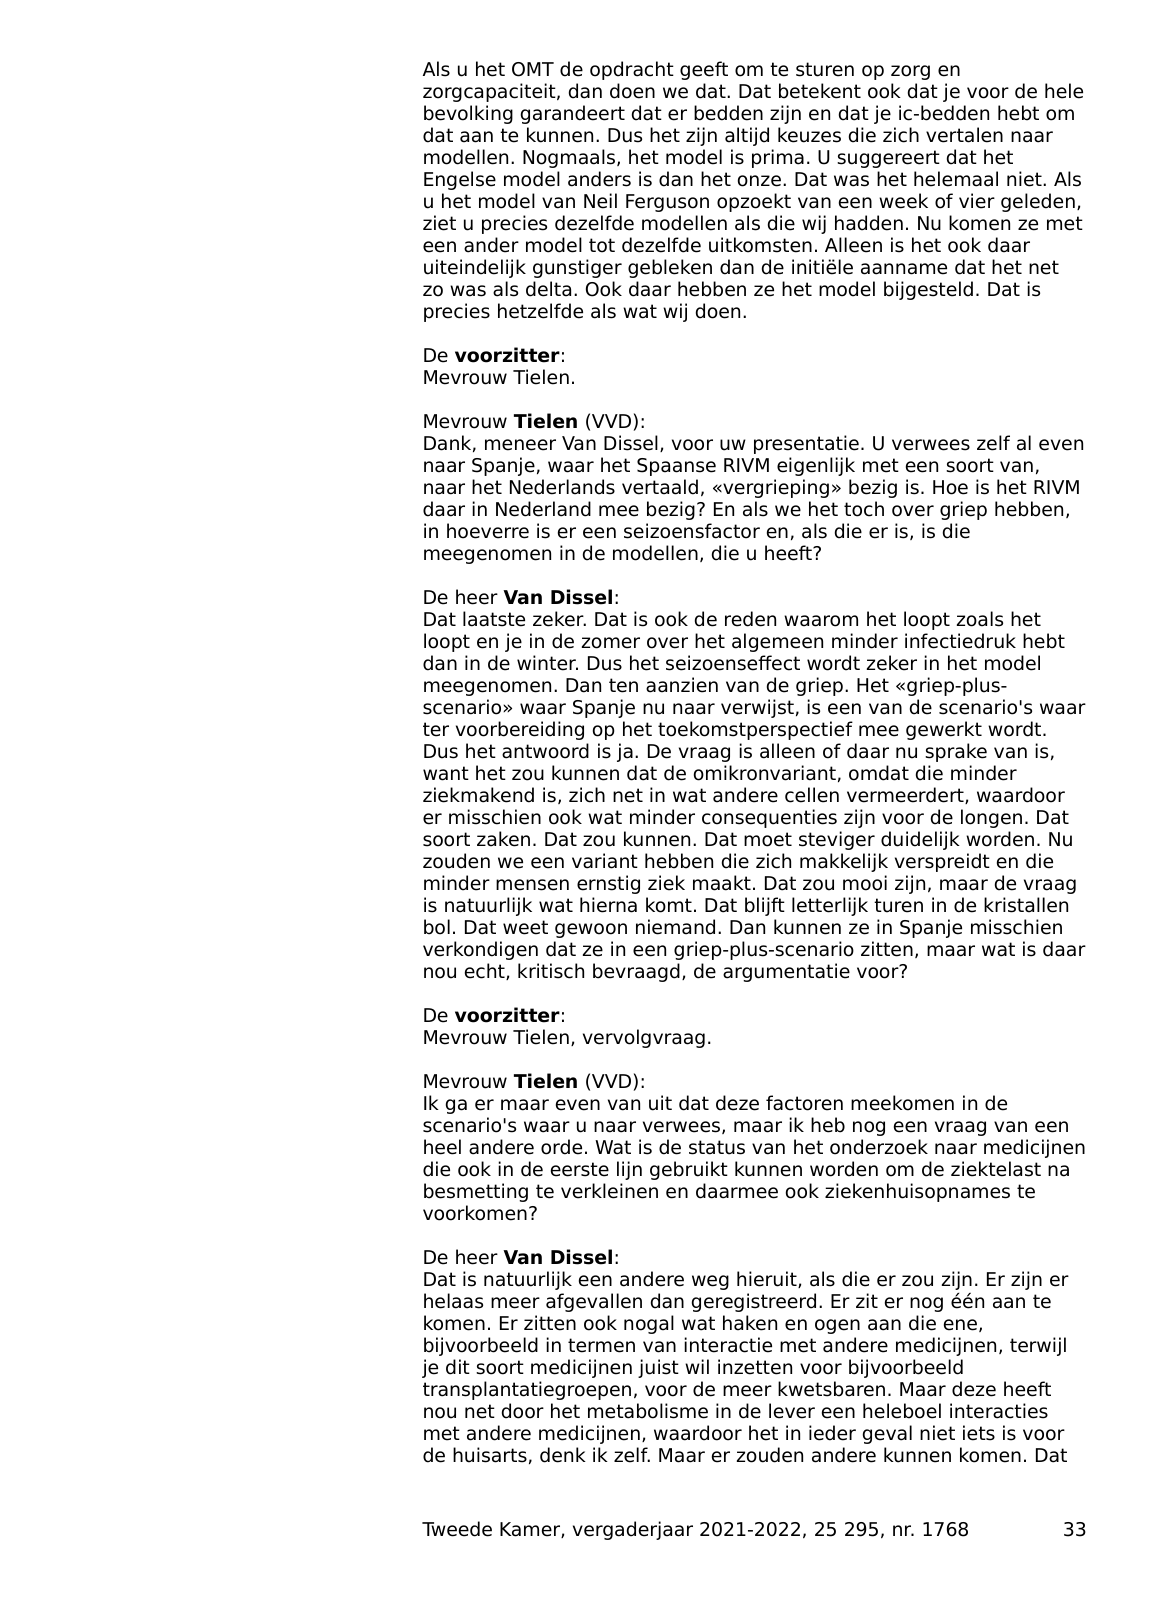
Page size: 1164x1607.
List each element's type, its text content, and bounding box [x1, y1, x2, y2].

text Mevrouw Tielen (VVD): [422, 1071, 1087, 1093]
text Mevrouw Tielen. [422, 367, 1087, 389]
text Dat is natuurlijk een andere weg hieruit, als die er zou zijn. Er zijn er helaas meer afgevallen dan geregistreerd. Er zit er nog één aan te komen. Er zitten ook nogal wat haken en ogen aan die ene, bijvoorbeeld in termen van interactie met andere medicijnen, terwijl je dit soort medicijnen juist wil inzetten voor bijvoorbeeld transplantatiegroepen, voor de meer kwetsbaren. Maar deze heeft nou net door het metabolisme in de lever een heleboel interacties met andere medicijnen, waardoor het in ieder geval niet iets is voor de huisarts, denk ik zelf. Maar er zouden andere kunnen komen. Dat [422, 1269, 1087, 1467]
text De heer Van Dissel: [422, 587, 1087, 609]
text De heer Van Dissel: [422, 1247, 1087, 1269]
text Mevrouw Tielen, vervolgvraag. [422, 1027, 1087, 1049]
text Dat laatste zeker. Dat is ook de reden waarom het loopt zoals het loopt en je in de zomer over het algemeen minder infectiedruk hebt dan in de winter. Dus het seizoenseffect wordt zeker in het model meegenomen. Dan ten aanzien van de griep. Het «griep-plus-scenario» waar Spanje nu naar verwijst, is een van de scenario's waar ter voorbereiding op het toekomstperspectief mee gewerkt wordt. Dus het antwoord is ja. De vraag is alleen of daar nu sprake van is, want het zou kunnen dat de omikronvariant, omdat die minder ziekmakend is, zich net in wat andere cellen vermeerdert, waardoor er misschien ook wat minder consequenties zijn voor de longen. Dat soort zaken. Dat zou kunnen. Dat moet steviger duidelijk worden. Nu zouden we een variant hebben die zich makkelijk verspreidt en die minder mensen ernstig ziek maakt. Dat zou mooi zijn, maar de vraag is natuurlijk wat hierna komt. Dat blijft letterlijk turen in de kristallen bol. Dat weet gewoon niemand. Dan kunnen ze in Spanje misschien verkondigen dat ze in een griep-plus-scenario zitten, maar wat is daar nou echt, kritisch bevraagd, de argumentatie voor? [422, 609, 1087, 983]
text Mevrouw Tielen (VVD): [422, 411, 1087, 433]
text Dank, meneer Van Dissel, voor uw presentatie. U verwees zelf al even naar Spanje, waar het Spaanse RIVM eigenlijk met een soort van, naar het Nederlands vertaald, «vergrieping» bezig is. Hoe is het RIVM daar in Nederland mee bezig? En als we het toch over griep hebben, in hoeverre is er een seizoensfactor en, als die er is, is die meegenomen in de modellen, die u heeft? [422, 433, 1087, 565]
text Als u het OMT de opdracht geeft om te sturen op zorg en zorgcapaciteit, dan doen we dat. Dat betekent ook dat je voor de hele bevolking garandeert dat er bedden zijn en dat je ic-bedden hebt om dat aan te kunnen. Dus het zijn altijd keuzes die zich vertalen naar modellen. Nogmaals, het model is prima. U suggereert dat het Engelse model anders is dan het onze. Dat was het helemaal niet. Als u het model van Neil Ferguson opzoekt van een week of vier geleden, ziet u precies dezelfde modellen als die wij hadden. Nu komen ze met een ander model tot dezelfde uitkomsten. Alleen is het ook daar uiteindelijk gunstiger gebleken dan de initiële aanname dat het net zo was als delta. Ook daar hebben ze het model bijgesteld. Dat is precies hetzelfde als wat wij doen. [422, 59, 1087, 323]
text Ik ga er maar even van uit dat deze factoren meekomen in de scenario's waar u naar verwees, maar ik heb nog een vraag van een heel andere orde. Wat is de status van het onderzoek naar medicijnen die ook in de eerste lijn gebruikt kunnen worden om de ziektelast na besmetting te verkleinen en daarmee ook ziekenhuisopnames te voorkomen? [422, 1093, 1087, 1225]
text De voorzitter: [422, 1005, 1087, 1027]
text De voorzitter: [422, 345, 1087, 367]
